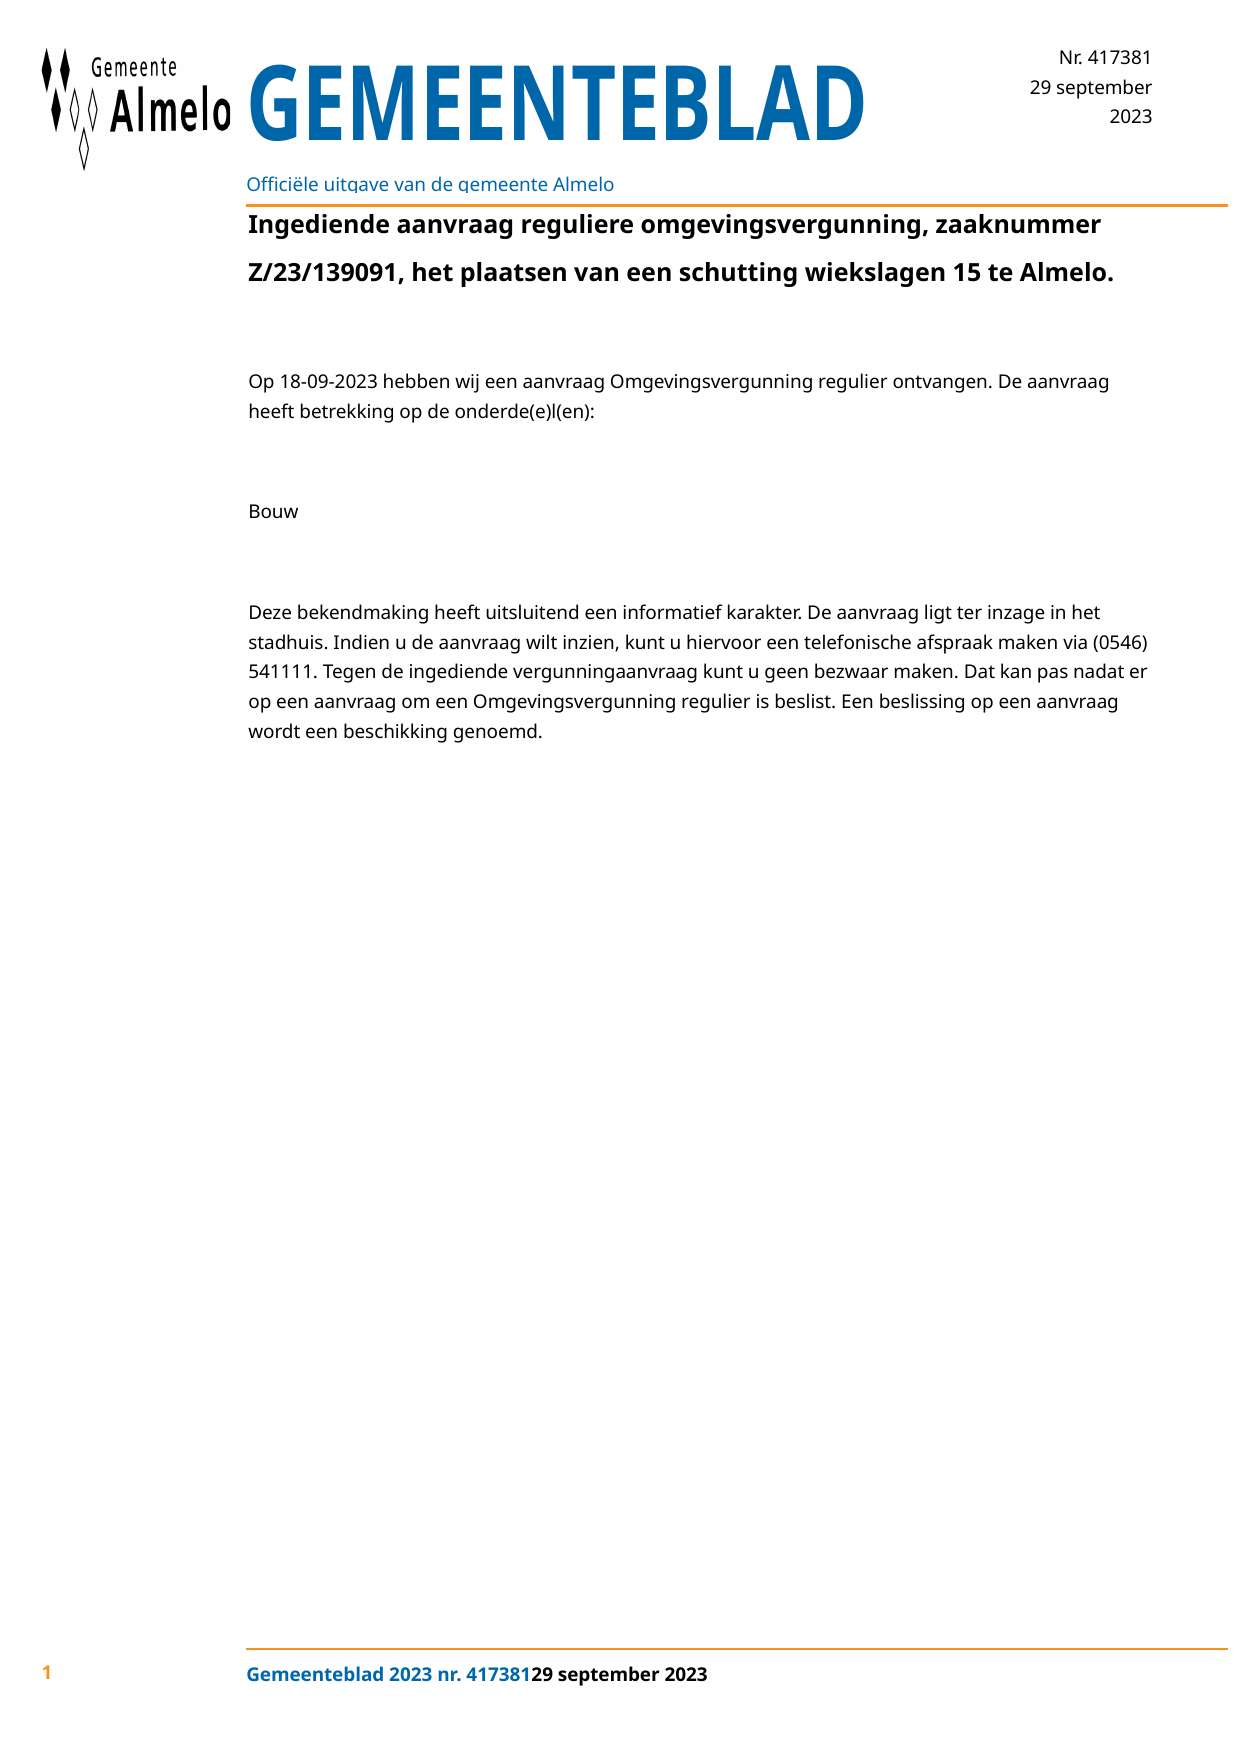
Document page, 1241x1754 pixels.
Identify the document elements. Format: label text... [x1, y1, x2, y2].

text Op 18-09-2023 hebben wij een aanvraag Omgevingsvergunning regulier ontvangen. De aanvraag heeft betrekking op de onderde(e)l(en): [248, 368, 1152, 424]
text Deze bekendmaking heeft uitsluitend een informatief karakter. De aanvraag ligt ter inzage in het stadhuis. Indien u de aanvraag wilt inzien, kunt u hiervoor een telefonische afspraak maken via (0546) 541111. Tegen de ingediende vergunningaanvraag kunt u geen bezwaar maken. Dat kan pas nadat er op een aanvraag om een Omgevingsvergunning regulier is beslist. Een beslissing op een aanvraag wordt een beschikking genoemd. [248, 599, 1152, 744]
picture [41, 47, 231, 172]
text Ingediende aanvraag reguliere omgevingsvergunning, zaaknummer Z/23/139091, het plaatsen van een schutting wiekslagen 15 te Almelo. [248, 207, 1152, 288]
text Bouw [248, 499, 1152, 524]
